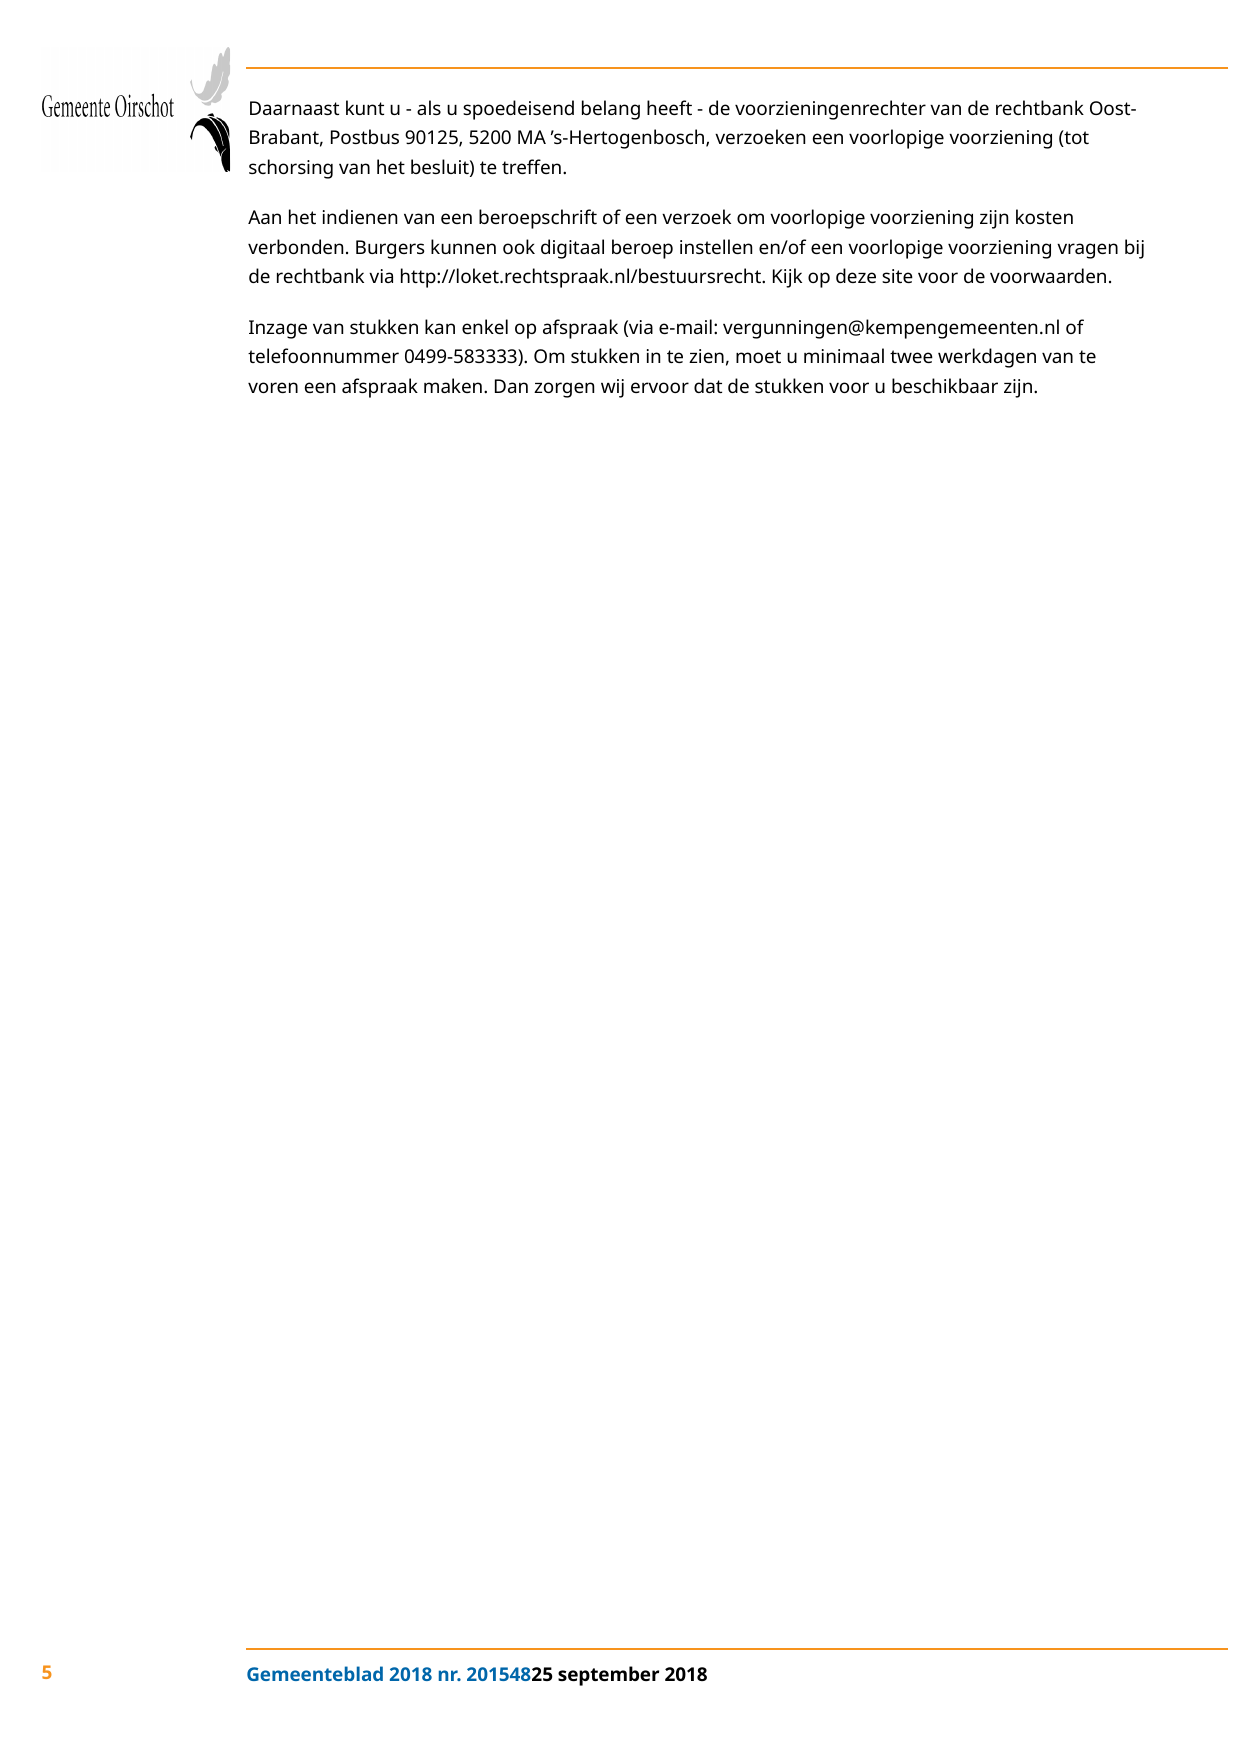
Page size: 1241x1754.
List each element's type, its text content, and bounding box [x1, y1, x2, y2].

text Daarnaast kunt u - als u spoedeisend belang heeft - de voorzieningenrechter van de rechtbank Oost-Brabant, Postbus 90125, 5200 MA ’s-Hertogenbosch, verzoeken een voorlopige voorziening (tot schorsing van het besluit) te treffen. [248, 95, 1152, 180]
picture [41, 47, 231, 172]
text Aan het indienen van een beroepschrift of een verzoek om voorlopige voorziening zijn kosten verbonden. Burgers kunnen ook digitaal beroep instellen en/of een voorlopige voorziening vragen bij de rechtbank via http://loket.rechtspraak.nl/bestuursrecht. Kijk op deze site voor de voorwaarden. [248, 204, 1152, 289]
text Inzage van stukken kan enkel op afspraak (via e-mail: vergunningen@kempengemeenten.nl of telefoonnummer 0499-583333). Om stukken in te zien, moet u minimaal twee werkdagen van te voren een afspraak maken. Dan zorgen wij ervoor dat de stukken voor u beschikbaar zijn. [248, 314, 1152, 399]
